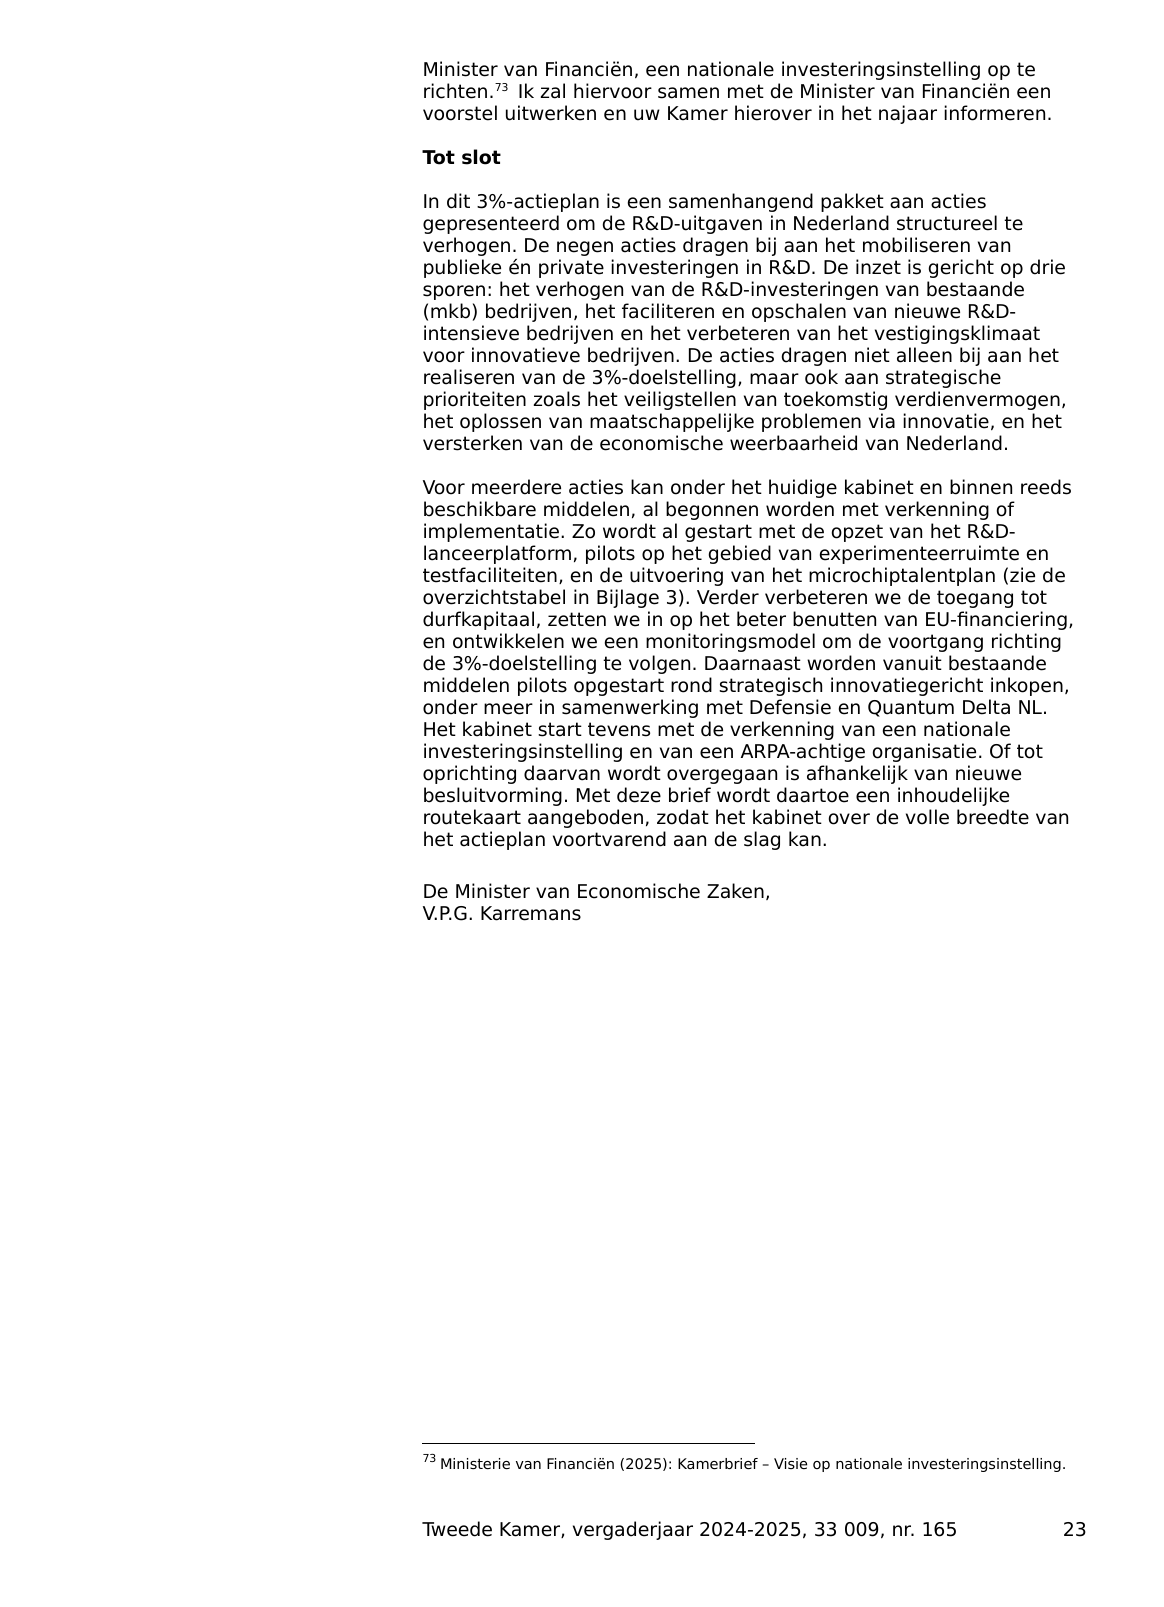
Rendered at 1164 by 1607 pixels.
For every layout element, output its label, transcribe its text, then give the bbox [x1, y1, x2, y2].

text Voor meerdere acties kan onder het huidige kabinet en binnen reeds beschikbare middelen, al begonnen worden met verkenning of implementatie. Zo wordt al gestart met de opzet van het R&D-lanceerplatform, pilots op het gebied van experimenteerruimte en testfaciliteiten, en de uitvoering van het microchiptalentplan (zie de overzichtstabel in Bijlage 3). Verder verbeteren we de toegang tot durfkapitaal, zetten we in op het beter benutten van EU-financiering, en ontwikkelen we een monitoringsmodel om de voortgang richting de 3%-doelstelling te volgen. Daarnaast worden vanuit bestaande middelen pilots opgestart rond strategisch innovatiegericht inkopen, onder meer in samenwerking met Defensie en Quantum Delta NL. Het kabinet start tevens met de verkenning van een nationale investeringsinstelling en van een ARPA-achtige organisatie. Of tot oprichting daarvan wordt overgegaan is afhankelijk van nieuwe besluitvorming. Met deze brief wordt daartoe een inhoudelijke routekaart aangeboden, zodat het kabinet over de volle breedte van het actieplan voortvarend aan de slag kan. [422, 477, 1087, 851]
text Minister van Financiën, een nationale investeringsinstelling op te richten. Ik zal hiervoor samen met de Minister van Financiën een voorstel uitwerken en uw Kamer hierover in het najaar informeren. [422, 59, 1087, 125]
text In dit 3%-actieplan is een samenhangend pakket aan acties gepresenteerd om de R&D-uitgaven in Nederland structureel te verhogen. De negen acties dragen bij aan het mobiliseren van publieke én private investeringen in R&D. De inzet is gericht op drie sporen: het verhogen van de R&D-investeringen van bestaande (mkb) bedrijven, het faciliteren en opschalen van nieuwe R&D-intensieve bedrijven en het verbeteren van het vestigingsklimaat voor innovatieve bedrijven. De acties dragen niet alleen bij aan het realiseren van de 3%-doelstelling, maar ook aan strategische prioriteiten zoals het veiligstellen van toekomstig verdienvermogen, het oplossen van maatschappelijke problemen via innovatie, en het versterken van de economische weerbaarheid van Nederland. [422, 191, 1087, 455]
text De Minister van Economische Zaken, V.P.G. Karremans [422, 881, 1087, 925]
subtitle Tot slot [422, 147, 1087, 169]
text Ministerie van Financiën (2025): Kamerbrief – Visie op nationale investeringsinstelling. [422, 1452, 1087, 1474]
